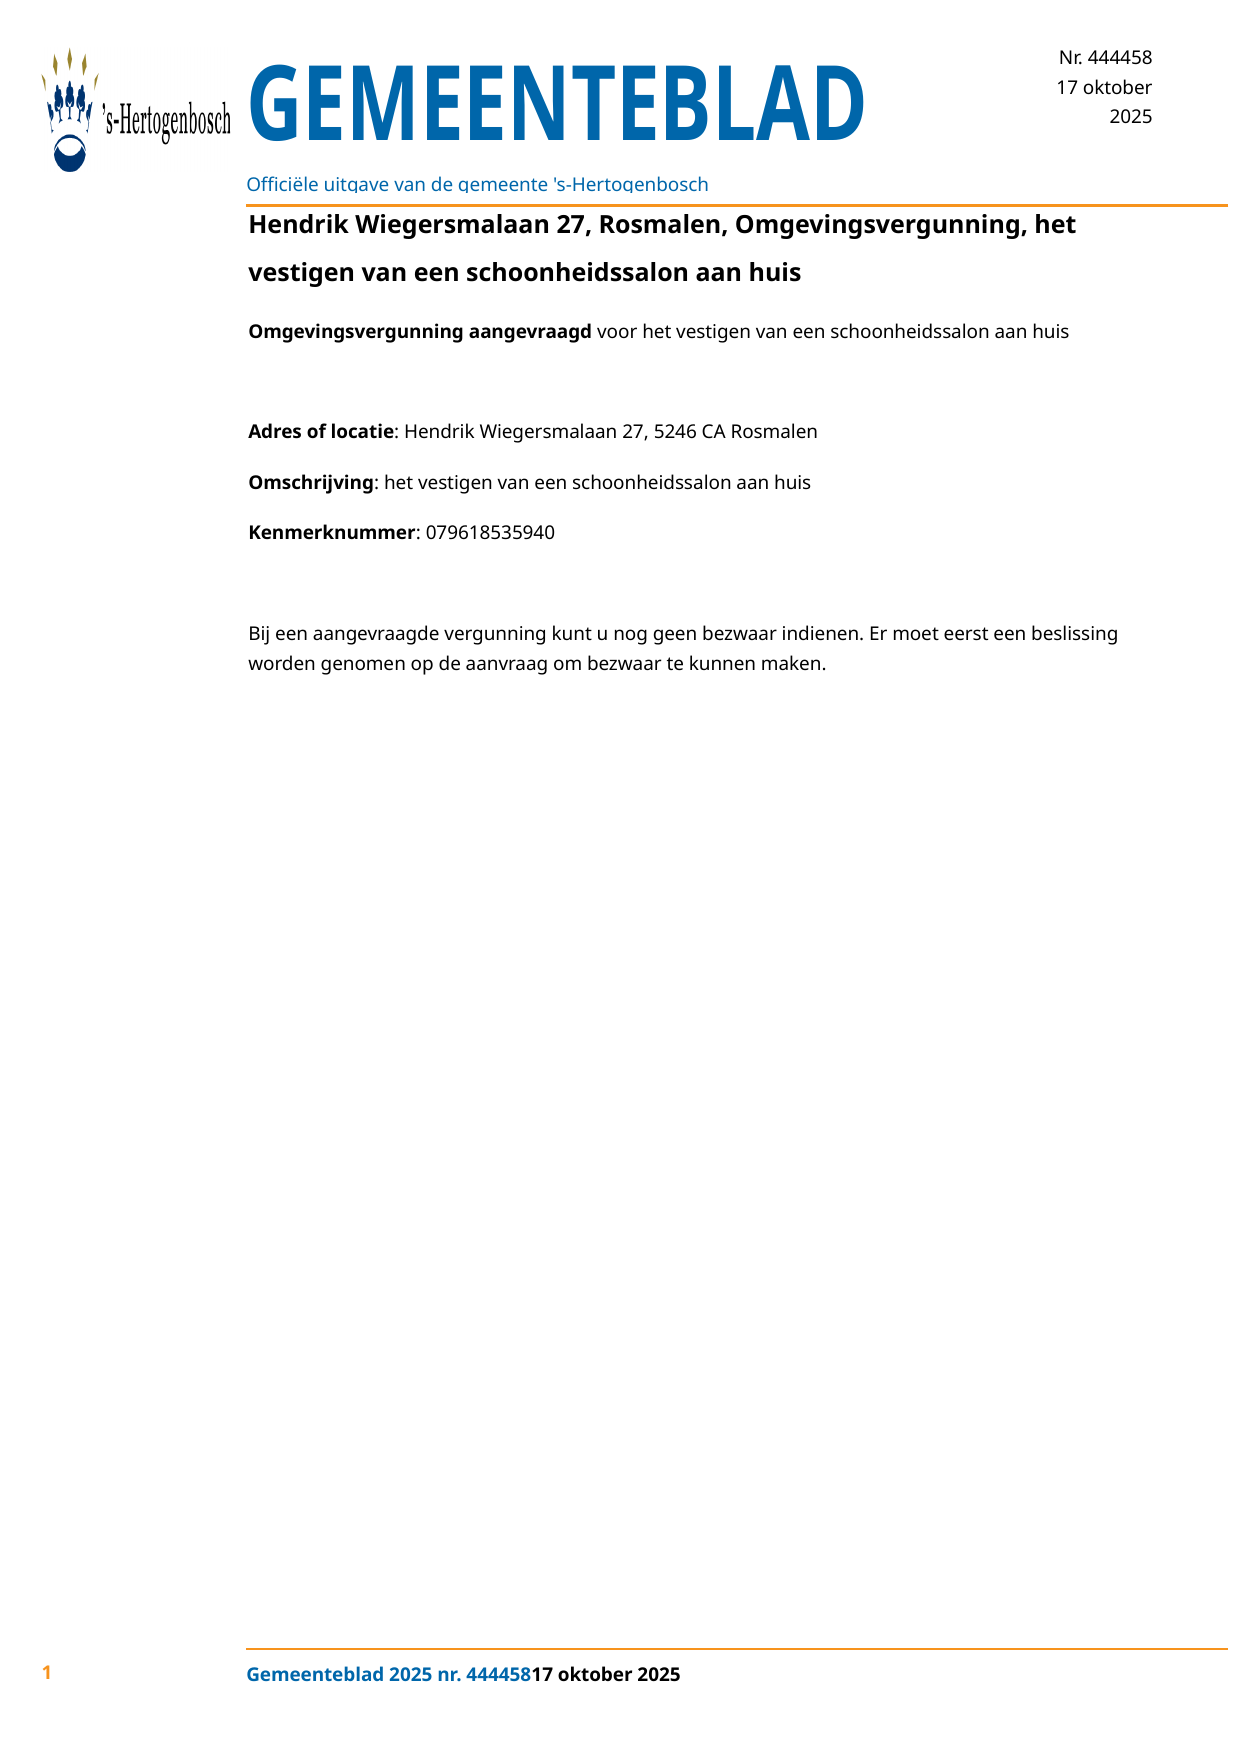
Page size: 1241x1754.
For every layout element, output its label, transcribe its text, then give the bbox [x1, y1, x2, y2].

text Hendrik Wiegersmalaan 27, Rosmalen, Omgevingsvergunning, het vestigen van een schoonheidssalon aan huis [248, 207, 1152, 288]
text Omschrijving: het vestigen van een schoonheidssalon aan huis [248, 469, 1152, 495]
text Adres of locatie: Hendrik Wiegersmalaan 27, 5246 CA Rosmalen [248, 419, 1152, 444]
text Kenmerknummer: 079618535940 [248, 519, 1152, 545]
picture [41, 47, 231, 172]
text Omgevingsvergunning aangevraagd voor het vestigen van een schoonheidssalon aan huis [248, 318, 1152, 344]
text Bij een aangevraagde vergunning kunt u nog geen bezwaar indienen. Er moet eerst een beslissing worden genomen op de aanvraag om bezwaar te kunnen maken. [248, 620, 1152, 676]
